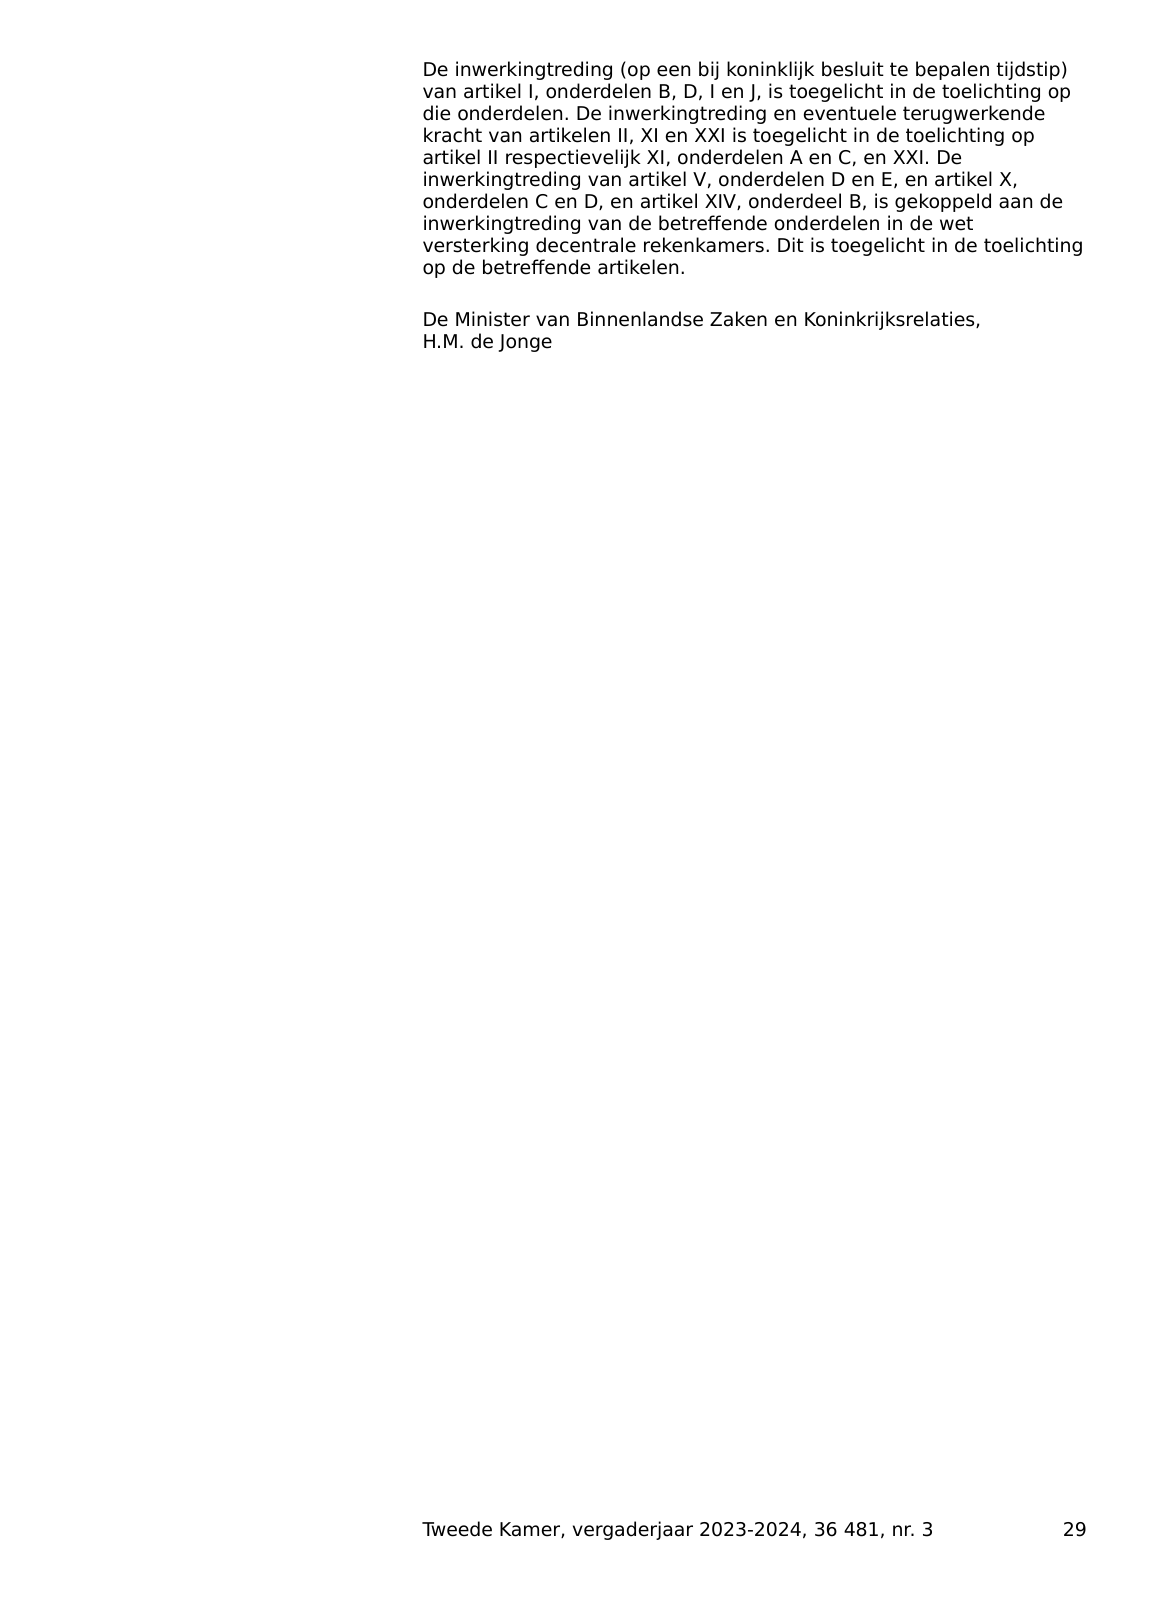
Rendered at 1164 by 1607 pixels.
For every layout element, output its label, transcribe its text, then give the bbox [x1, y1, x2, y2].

text De Minister van Binnenlandse Zaken en Koninkrijksrelaties, H.M. de Jonge [422, 309, 1087, 353]
text De inwerkingtreding (op een bij koninklijk besluit te bepalen tijdstip) van artikel I, onderdelen B, D, I en J, is toegelicht in de toelichting op die onderdelen. De inwerkingtreding en eventuele terugwerkende kracht van artikelen II, XI en XXI is toegelicht in de toelichting op artikel II respectievelijk XI, onderdelen A en C, en XXI. De inwerkingtreding van artikel V, onderdelen D en E, en artikel X, onderdelen C en D, en artikel XIV, onderdeel B, is gekoppeld aan de inwerkingtreding van de betreffende onderdelen in de wet versterking decentrale rekenkamers. Dit is toegelicht in de toelichting op de betreffende artikelen. [422, 59, 1087, 279]
